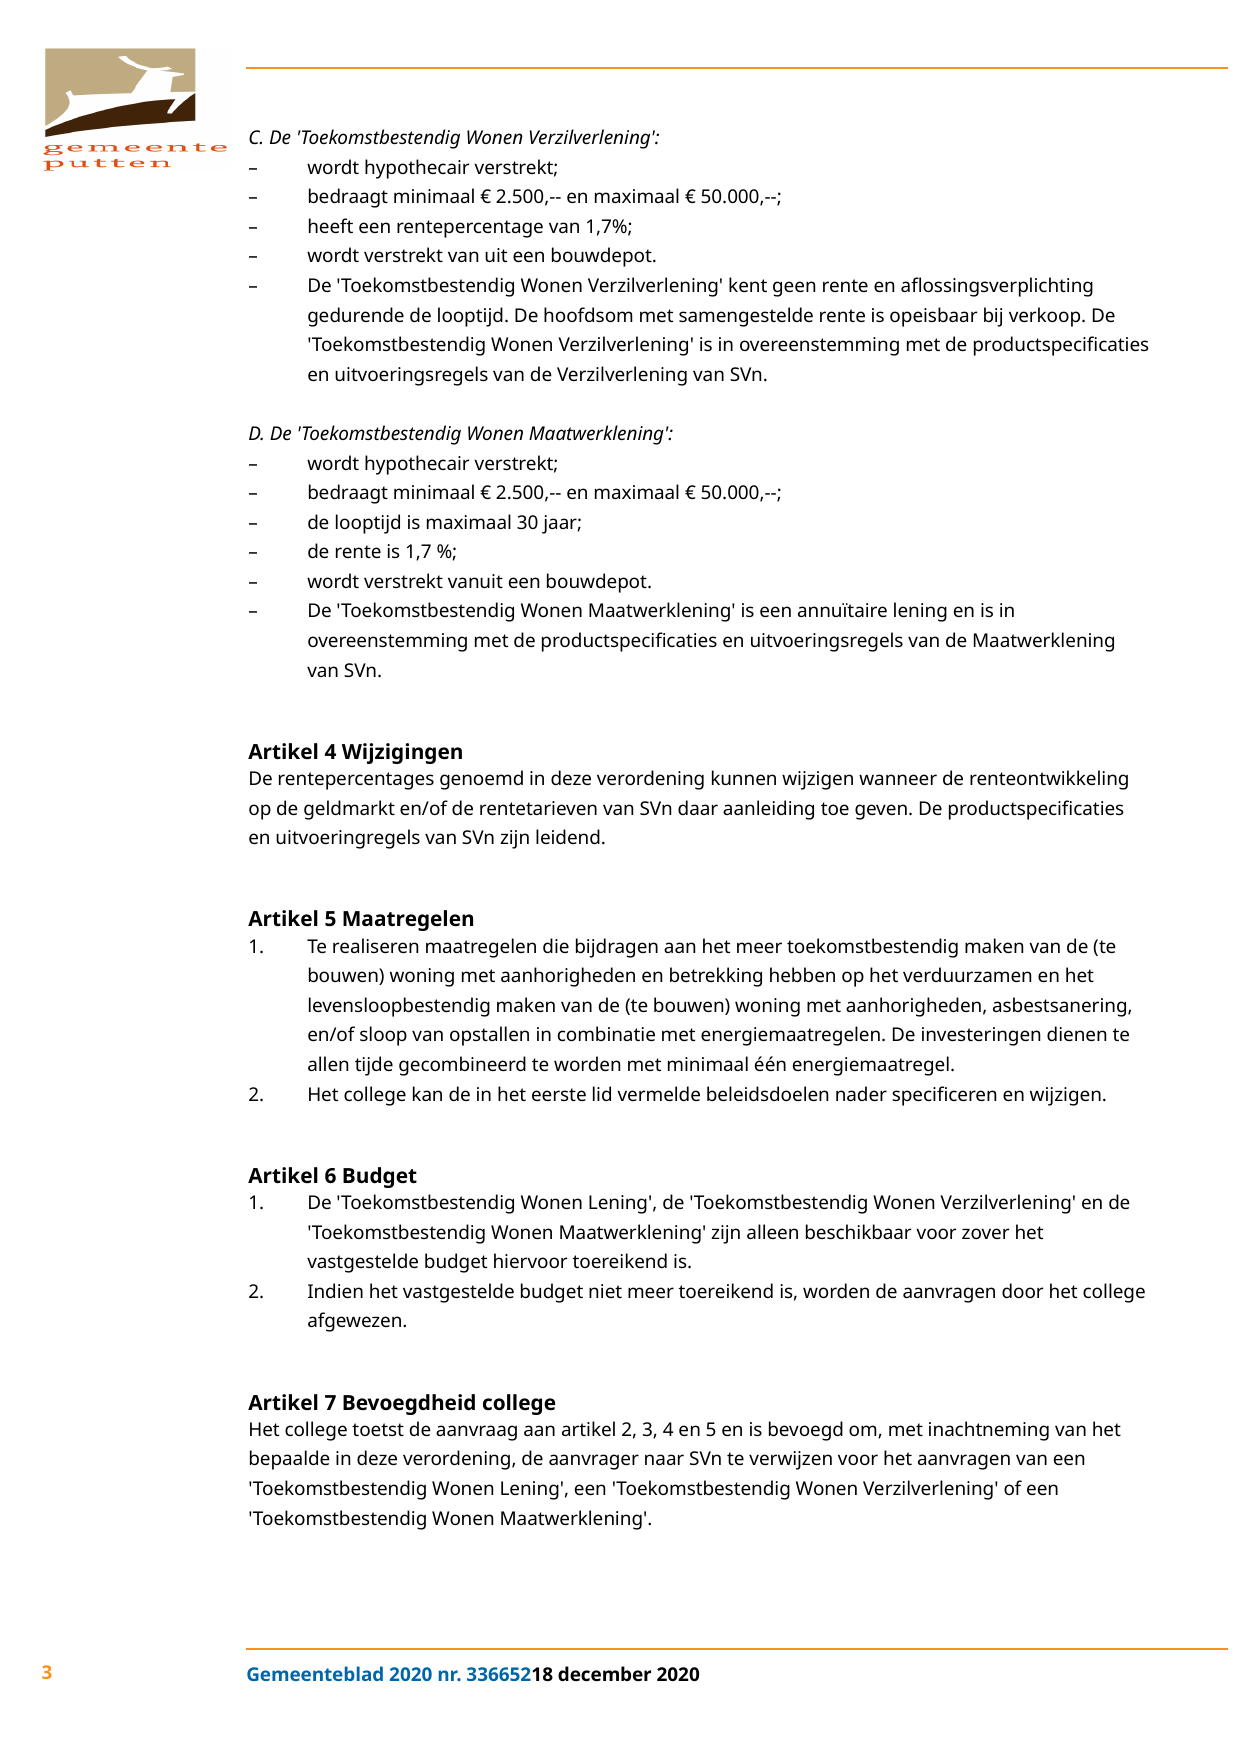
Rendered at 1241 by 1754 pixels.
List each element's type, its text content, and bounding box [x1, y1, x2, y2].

text Artikel 5 Maatregelen [248, 904, 1152, 933]
list de looptijd is maximaal 30 jaar; [248, 509, 1152, 535]
list Het college kan de in het eerste lid vermelde beleidsdoelen nader specificeren en wijzigen. [248, 1081, 1152, 1107]
list wordt hypothecair verstrekt; [248, 154, 1152, 180]
text Artikel 6 Budget [248, 1161, 1152, 1189]
list heeft een rentepercentage van 1,7%; [248, 213, 1152, 239]
text De rentepercentages genoemd in deze verordening kunnen wijzigen wanneer de renteontwikkeling op de geldmarkt en/of de rentetarieven van SVn daar aanleiding toe geven. De productspecificaties en uitvoeringregels van SVn zijn leidend. [248, 765, 1152, 850]
list bedraagt minimaal € 2.500,-- en maximaal € 50.000,--; [248, 479, 1152, 505]
list De 'Toekomstbestendig Wonen Lening', de 'Toekomstbestendig Wonen Verzilverlening' en de 'Toekomstbestendig Wonen Maatwerklening' zijn alleen beschikbaar voor zover het vastgestelde budget hiervoor toereikend is. [248, 1189, 1152, 1274]
list wordt verstrekt van uit een bouwdepot. [248, 243, 1152, 268]
text D. De 'Toekomstbestendig Wonen Maatwerklening': [248, 420, 1152, 446]
list bedraagt minimaal € 2.500,-- en maximaal € 50.000,--; [248, 183, 1152, 209]
text Artikel 4 Wijzigingen [248, 737, 1152, 765]
list wordt hypothecair verstrekt; [248, 450, 1152, 476]
list Indien het vastgestelde budget niet meer toereikend is, worden de aanvragen door het college afgewezen. [248, 1278, 1152, 1333]
text Het college toetst de aanvraag aan artikel 2, 3, 4 en 5 en is bevoegd om, met inachtneming van het bepaalde in deze verordening, de aanvrager naar SVn te verwijzen voor het aanvragen van een 'Toekomstbestendig Wonen Lening', een 'Toekomstbestendig Wonen Verzilverlening' of een 'Toekomstbestendig Wonen Maatwerklening'. [248, 1416, 1152, 1531]
picture [41, 47, 231, 172]
list De 'Toekomstbestendig Wonen Maatwerklening' is een annuïtaire lening en is in overeenstemming met de productspecificaties en uitvoeringsregels van de Maatwerklening van SVn. [248, 598, 1152, 683]
list De 'Toekomstbestendig Wonen Verzilverlening' kent geen rente en aflossingsverplichting gedurende de looptijd. De hoofdsom met samengestelde rente is opeisbaar bij verkoop. De 'Toekomstbestendig Wonen Verzilverlening' is in overeenstemming met de productspecificaties en uitvoeringsregels van de Verzilverlening van SVn. [248, 272, 1152, 387]
text Artikel 7 Bevoegdheid college [248, 1388, 1152, 1416]
list Te realiseren maatregelen die bijdragen aan het meer toekomstbestendig maken van de (te bouwen) woning met aanhorigheden en betrekking hebben op het verduurzamen en het levensloopbestendig maken van de (te bouwen) woning met aanhorigheden, asbestsanering, en/of sloop van opstallen in combinatie met energiemaatregelen. De investeringen dienen te allen tijde gecombineerd te worden met minimaal één energiemaatregel. [248, 933, 1152, 1077]
list wordt verstrekt vanuit een bouwdepot. [248, 568, 1152, 594]
list de rente is 1,7 %; [248, 538, 1152, 564]
text C. De 'Toekomstbestendig Wonen Verzilverlening': [248, 124, 1152, 150]
